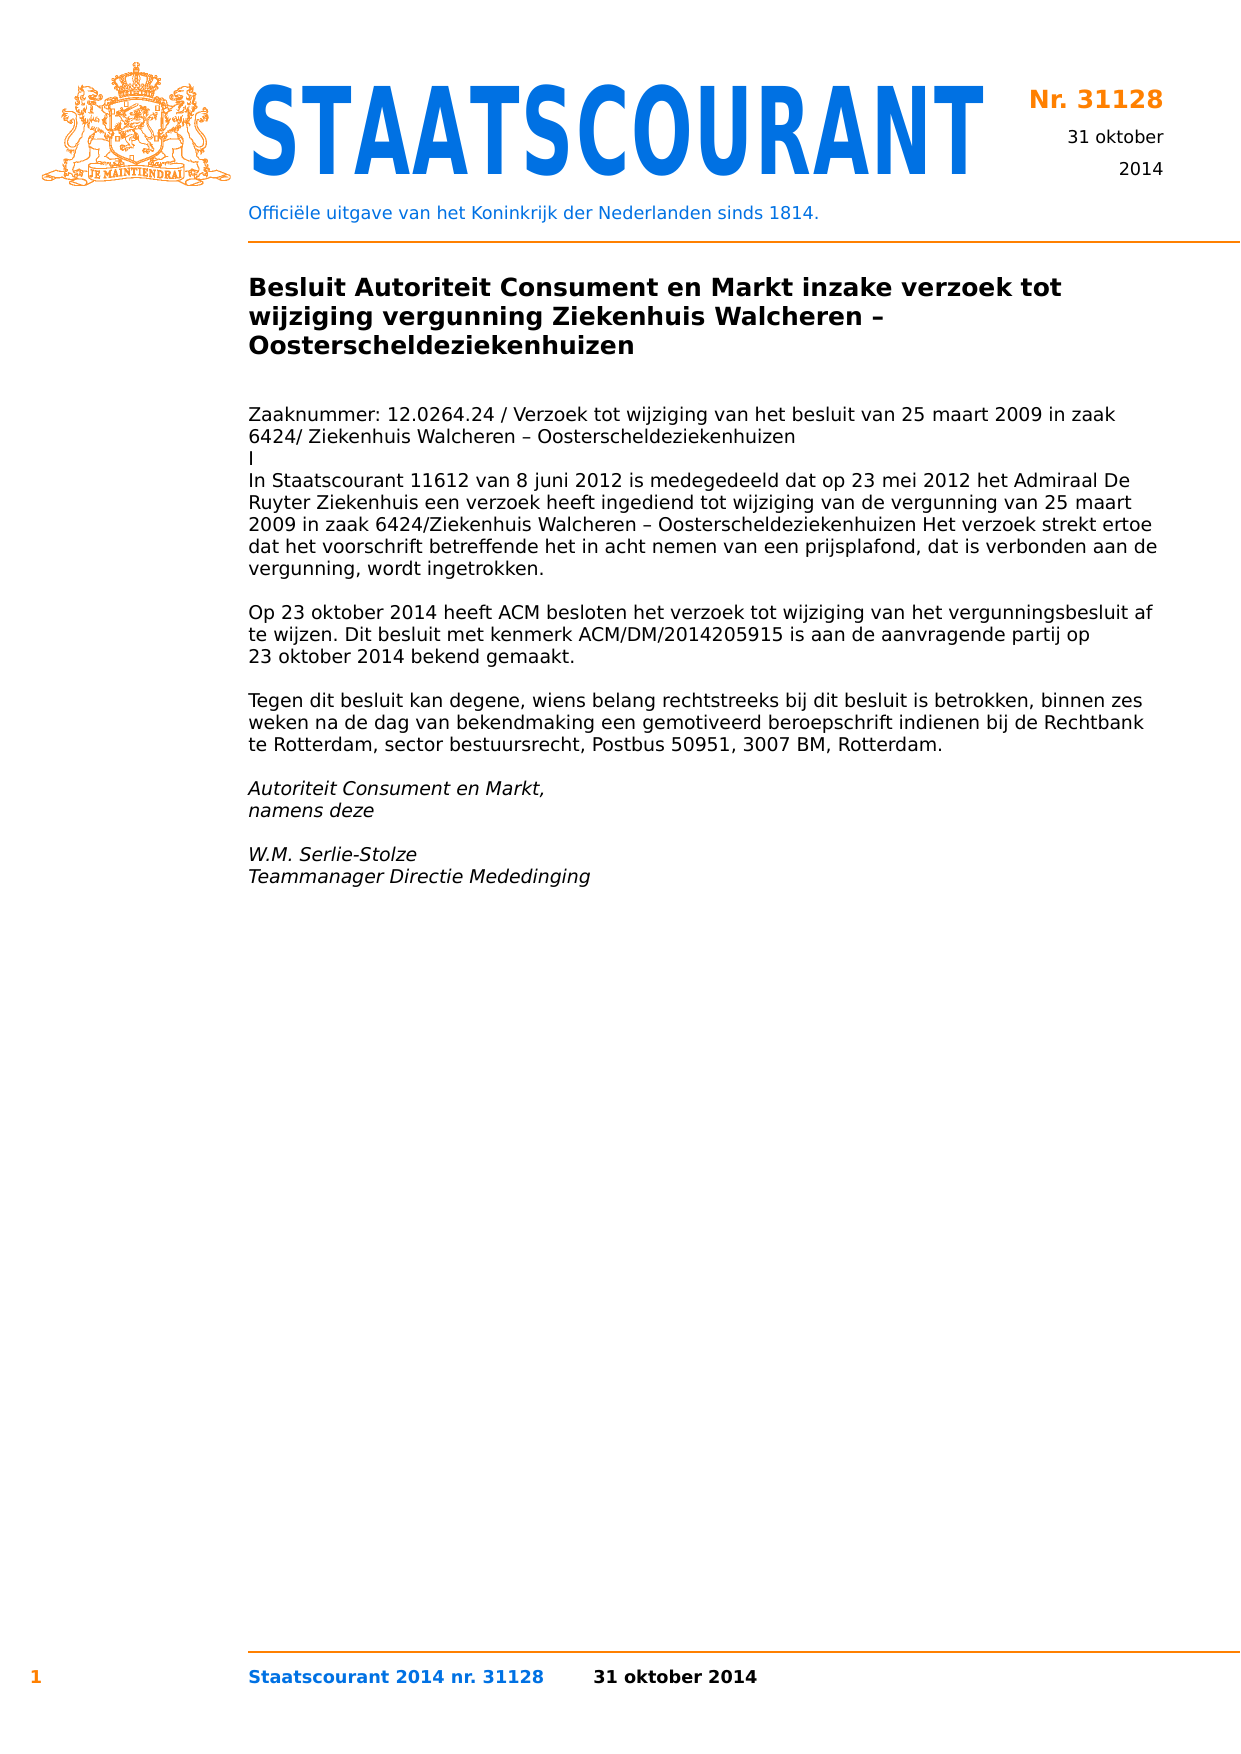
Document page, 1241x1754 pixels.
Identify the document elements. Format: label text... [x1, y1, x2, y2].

table_header Nr. 31128 [998, 62, 1240, 121]
table_header STAATSCOURANT [248, 62, 998, 203]
text Zaaknummer: 12.0264.24 / Verzoek tot wijziging van het besluit van 25 maart 2009 in zaak 6424/ Ziekenhuis Walcheren – Oosterscheldeziekenhuizen [248, 404, 1163, 448]
text Autoriteit Consument en Markt, namens deze W.M. Serlie-Stolze Teammanager Directie Mededinging [248, 778, 1163, 887]
text Tegen dit besluit kan degene, wiens belang rechtstreeks bij dit besluit is betrokken, binnen zes weken na de dag van bekendmaking een gemotiveerd beroepschrift indienen bij de Rechtbank te Rotterdam, sector bestuursrecht, Postbus 50951, 3007 BM, Rotterdam. [248, 690, 1163, 756]
text In Staatscourant 11612 van 8 juni 2012 is medegedeeld dat op 23 mei 2012 het Admiraal De Ruyter Ziekenhuis een verzoek heeft ingediend tot wijziging van de vergunning van 25 maart 2009 in zaak 6424/Ziekenhuis Walcheren – Oosterscheldeziekenhuizen Het verzoek strekt ertoe dat het voorschrift betreffende het in acht nemen van een prijsplafond, dat is verbonden aan de vergunning, wordt ingetrokken. [248, 470, 1163, 580]
subtitle Besluit Autoriteit Consument en Markt inzake verzoek tot wijziging vergunning Ziekenhuis Walcheren – Oosterscheldeziekenhuizen [248, 273, 1163, 361]
text I [248, 448, 1163, 470]
table_cell 2014 [998, 153, 1240, 203]
table_cell Officiële uitgave van het Koninkrijk der Nederlanden sinds 1814. [248, 203, 1240, 241]
table_header [25, 62, 248, 241]
text Op 23 oktober 2014 heeft ACM besloten het verzoek tot wijziging van het vergunningsbesluit af te wijzen. Dit besluit met kenmerk ACM/DM/2014205915 is aan de aanvragende partij op 23 oktober 2014 bekend gemaakt. [248, 602, 1163, 668]
table_cell 31 oktober [998, 121, 1240, 153]
picture [41, 62, 231, 186]
